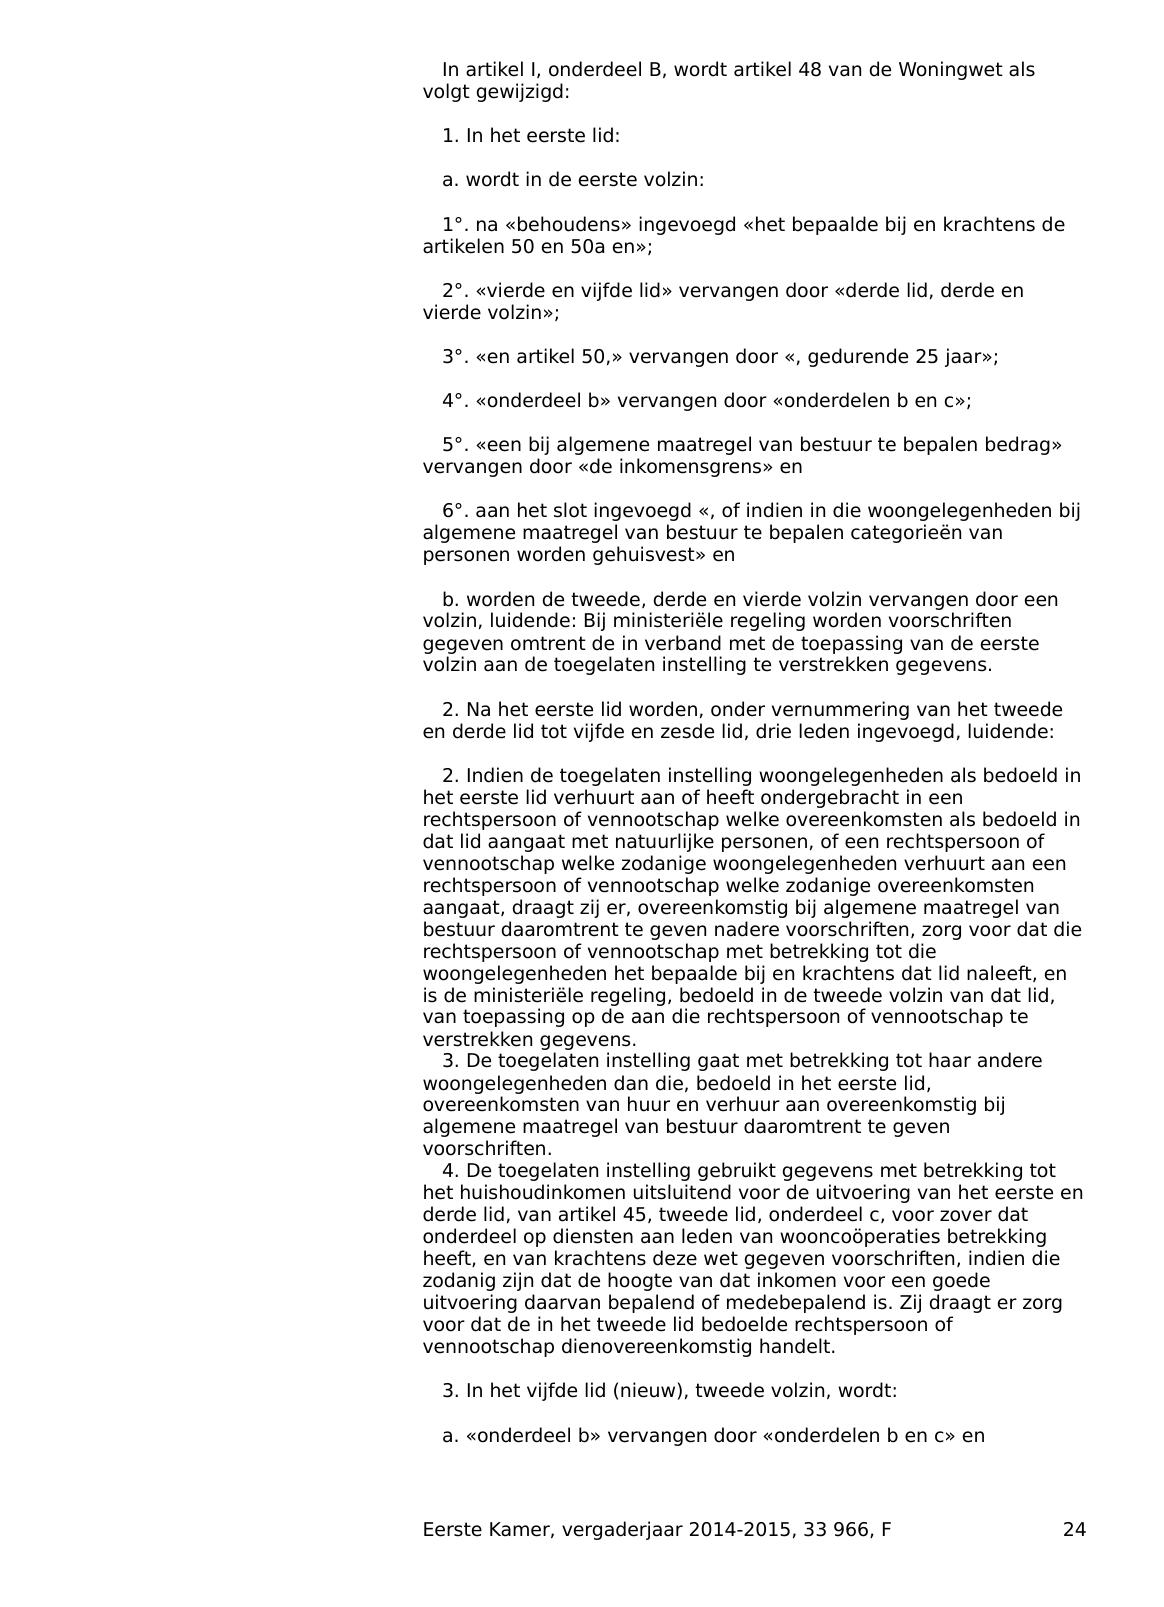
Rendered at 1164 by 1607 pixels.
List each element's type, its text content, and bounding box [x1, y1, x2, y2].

text 3°. «en artikel 50,» vervangen door «, gedurende 25 jaar»; [422, 346, 1087, 368]
text 1. In het eerste lid: [422, 125, 1087, 147]
text 1°. na «behoudens» ingevoegd «het bepaalde bij en krachtens de artikelen 50 en 50a en»; [422, 213, 1087, 257]
text 3. De toegelaten instelling gaat met betrekking tot haar andere woongelegenheden dan die, bedoeld in het eerste lid, overeenkomsten van huur en verhuur aan overeenkomstig bij algemene maatregel van bestuur daaromtrent te geven voorschriften. [422, 1050, 1087, 1160]
text 4. De toegelaten instelling gebruikt gegevens met betrekking tot het huishoudinkomen uitsluitend voor de uitvoering van het eerste en derde lid, van artikel 45, tweede lid, onderdeel c, voor zover dat onderdeel op diensten aan leden van wooncoöperaties betrekking heeft, en van krachtens deze wet gegeven voorschriften, indien die zodanig zijn dat de hoogte van dat inkomen voor een goede uitvoering daarvan bepalend of medebepalend is. Zij draagt er zorg voor dat de in het tweede lid bedoelde rechtspersoon of vennootschap dienovereenkomstig handelt. [422, 1160, 1087, 1358]
text In artikel I, onderdeel B, wordt artikel 48 van de Woningwet als volgt gewijzigd: [422, 59, 1087, 103]
text 6°. aan het slot ingevoegd «, of indien in die woongelegenheden bij algemene maatregel van bestuur te bepalen categorieën van personen worden gehuisvest» en [422, 500, 1087, 566]
text 4°. «onderdeel b» vervangen door «onderdelen b en c»; [422, 390, 1087, 412]
text 3. In het vijfde lid (nieuw), tweede volzin, wordt: [422, 1380, 1087, 1402]
text a. wordt in de eerste volzin: [422, 169, 1087, 191]
text 2. Na het eerste lid worden, onder vernummering van het tweede en derde lid tot vijfde en zesde lid, drie leden ingevoegd, luidende: [422, 698, 1087, 742]
text b. worden de tweede, derde en vierde volzin vervangen door een volzin, luidende: Bij ministeriële regeling worden voorschriften gegeven omtrent de in verband met de toepassing van de eerste volzin aan de toegelaten instelling te verstrekken gegevens. [422, 588, 1087, 676]
text 5°. «een bij algemene maatregel van bestuur te bepalen bedrag» vervangen door «de inkomensgrens» en [422, 434, 1087, 478]
text 2°. «vierde en vijfde lid» vervangen door «derde lid, derde en vierde volzin»; [422, 280, 1087, 324]
text a. «onderdeel b» vervangen door «onderdelen b en c» en [422, 1424, 1087, 1446]
text 2. Indien de toegelaten instelling woongelegenheden als bedoeld in het eerste lid verhuurt aan of heeft ondergebracht in een rechtspersoon of vennootschap welke overeenkomsten als bedoeld in dat lid aangaat met natuurlijke personen, of een rechtspersoon of vennootschap welke zodanige woongelegenheden verhuurt aan een rechtspersoon of vennootschap welke zodanige overeenkomsten aangaat, draagt zij er, overeenkomstig bij algemene maatregel van bestuur daaromtrent te geven nadere voorschriften, zorg voor dat die rechtspersoon of vennootschap met betrekking tot die woongelegenheden het bepaalde bij en krachtens dat lid naleeft, en is de ministeriële regeling, bedoeld in de tweede volzin van dat lid, van toepassing op de aan die rechtspersoon of vennootschap te verstrekken gegevens. [422, 765, 1087, 1050]
